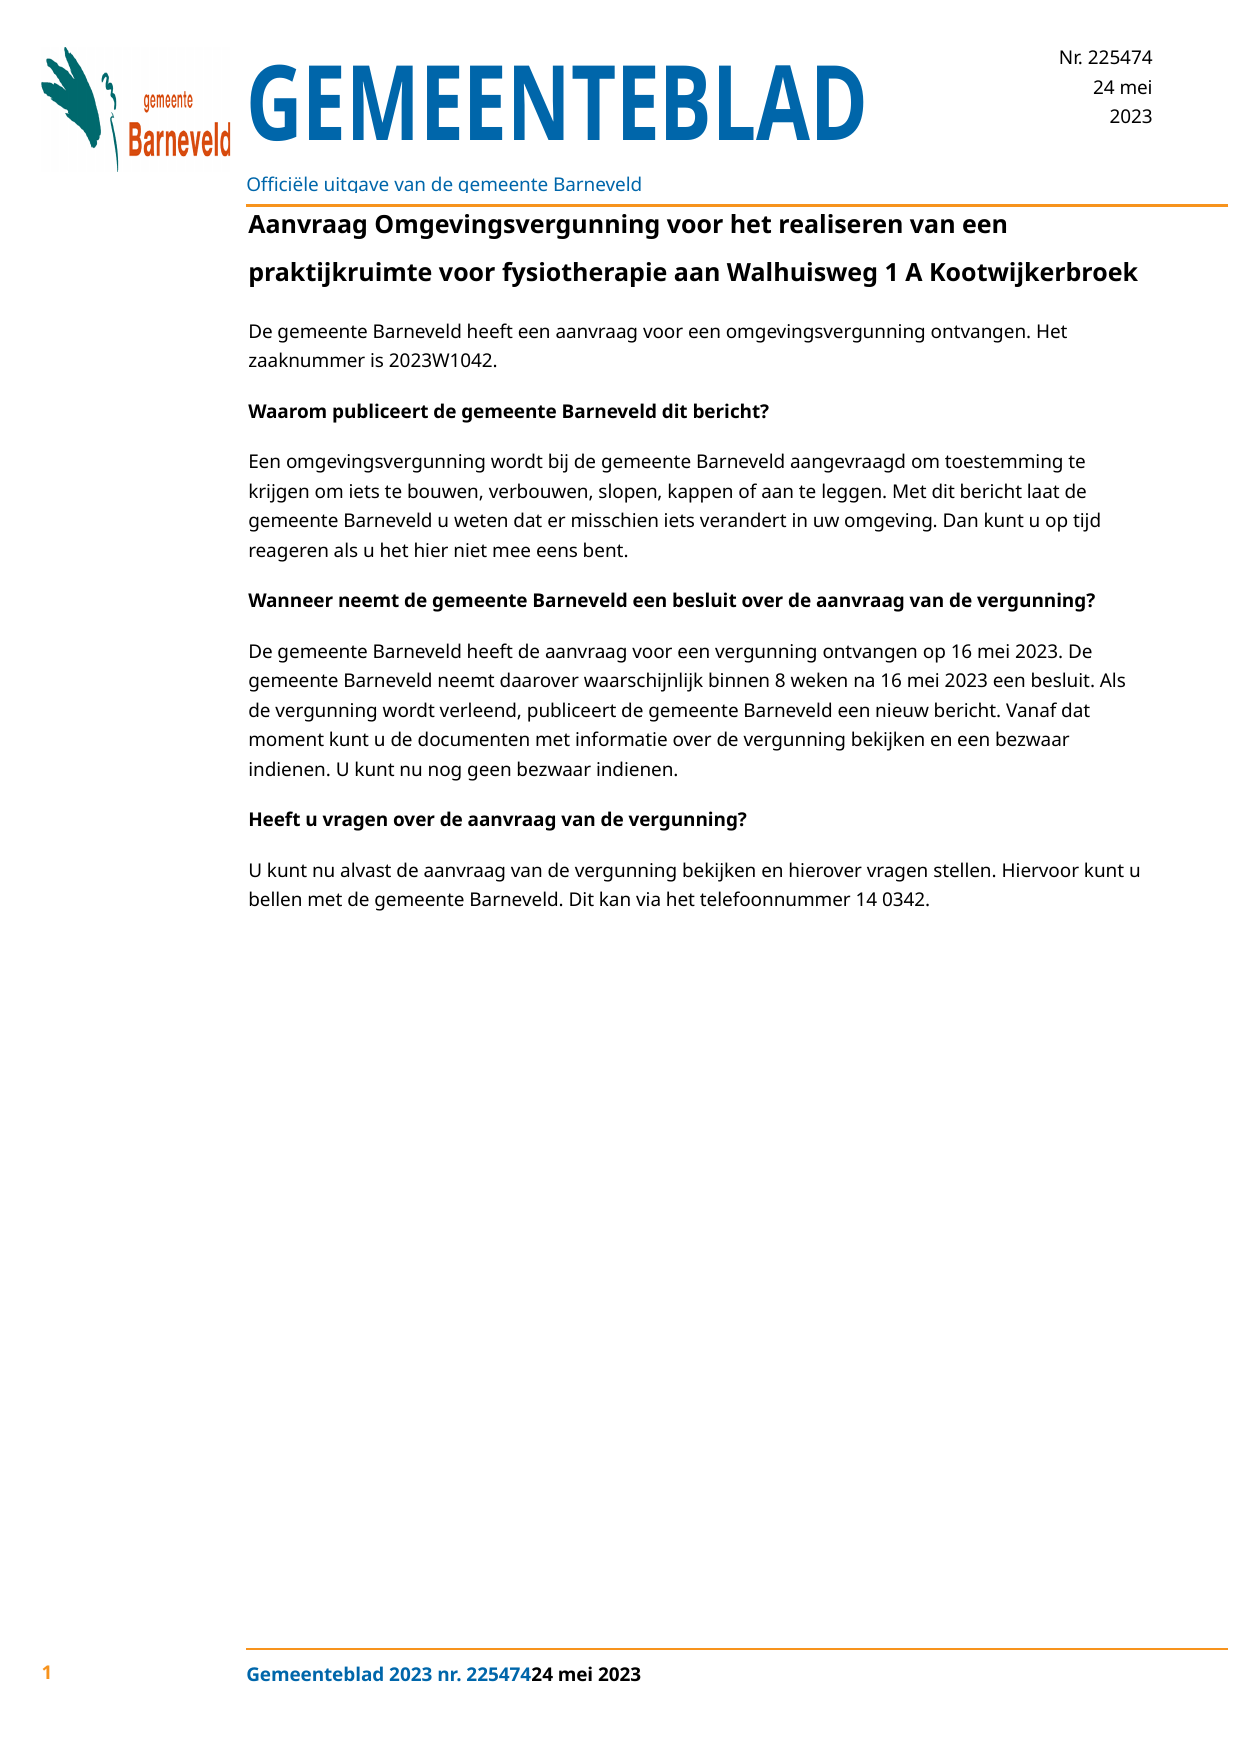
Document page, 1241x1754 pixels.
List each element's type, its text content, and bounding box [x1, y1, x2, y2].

text De gemeente Barneveld heeft de aanvraag voor een vergunning ontvangen op 16 mei 2023. De gemeente Barneveld neemt daarover waarschijnlijk binnen 8 weken na 16 mei 2023 een besluit. Als de vergunning wordt verleend, publiceert de gemeente Barneveld een nieuw bericht. Vanaf dat moment kunt u de documenten met informatie over de vergunning bekijken en een bezwaar indienen. U kunt nu nog geen bezwaar indienen. [248, 638, 1152, 782]
text De gemeente Barneveld heeft een aanvraag voor een omgevingsvergunning ontvangen. Het zaaknummer is 2023W1042. [248, 318, 1152, 373]
text U kunt nu alvast de aanvraag van de vergunning bekijken en hierover vragen stellen. Hiervoor kunt u bellen met de gemeente Barneveld. Dit kan via het telefoonnummer 14 0342. [248, 857, 1152, 912]
text Aanvraag Omgevingsvergunning voor het realiseren van een praktijkruimte voor fysiotherapie aan Walhuisweg 1 A Kootwijkerbroek [248, 207, 1152, 288]
text Wanneer neemt de gemeente Barneveld een besluit over de aanvraag van de vergunning? [248, 587, 1152, 613]
text Heeft u vragen over de aanvraag van de vergunning? [248, 807, 1152, 832]
picture [41, 47, 231, 172]
text Waarom publiceert de gemeente Barneveld dit bericht? [248, 398, 1152, 424]
text Een omgevingsvergunning wordt bij de gemeente Barneveld aangevraagd om toestemming te krijgen om iets te bouwen, verbouwen, slopen, kappen of aan te leggen. Met dit bericht laat de gemeente Barneveld u weten dat er misschien iets verandert in uw omgeving. Dan kunt u op tijd reageren als u het hier niet mee eens bent. [248, 448, 1152, 563]
